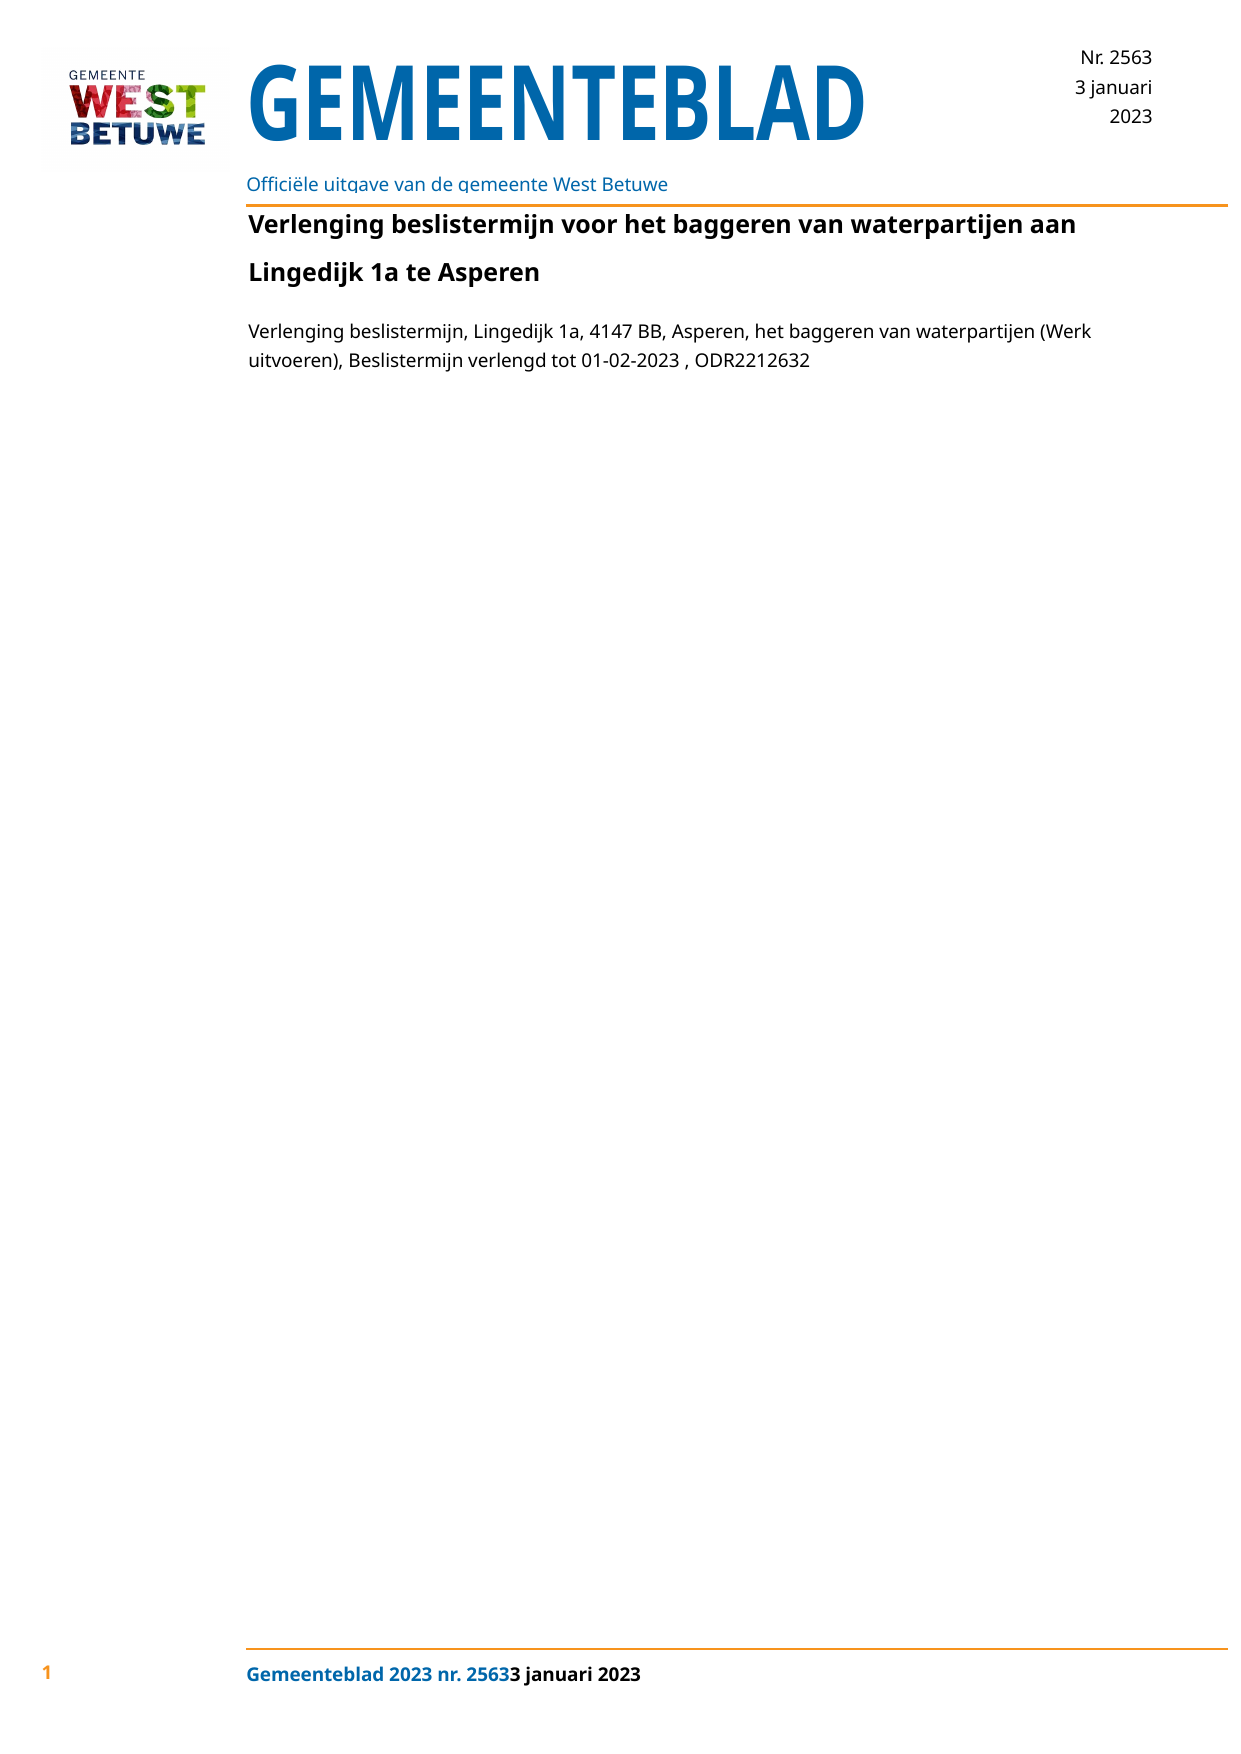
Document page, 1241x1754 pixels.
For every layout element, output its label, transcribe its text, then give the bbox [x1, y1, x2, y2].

picture [41, 47, 231, 172]
text Verlenging beslistermijn, Lingedijk 1a, 4147 BB, Asperen, het baggeren van waterpartijen (Werk uitvoeren), Beslistermijn verlengd tot 01-02-2023 , ODR2212632 [248, 318, 1152, 373]
text Verlenging beslistermijn voor het baggeren van waterpartijen aan Lingedijk 1a te Asperen [248, 207, 1152, 288]
